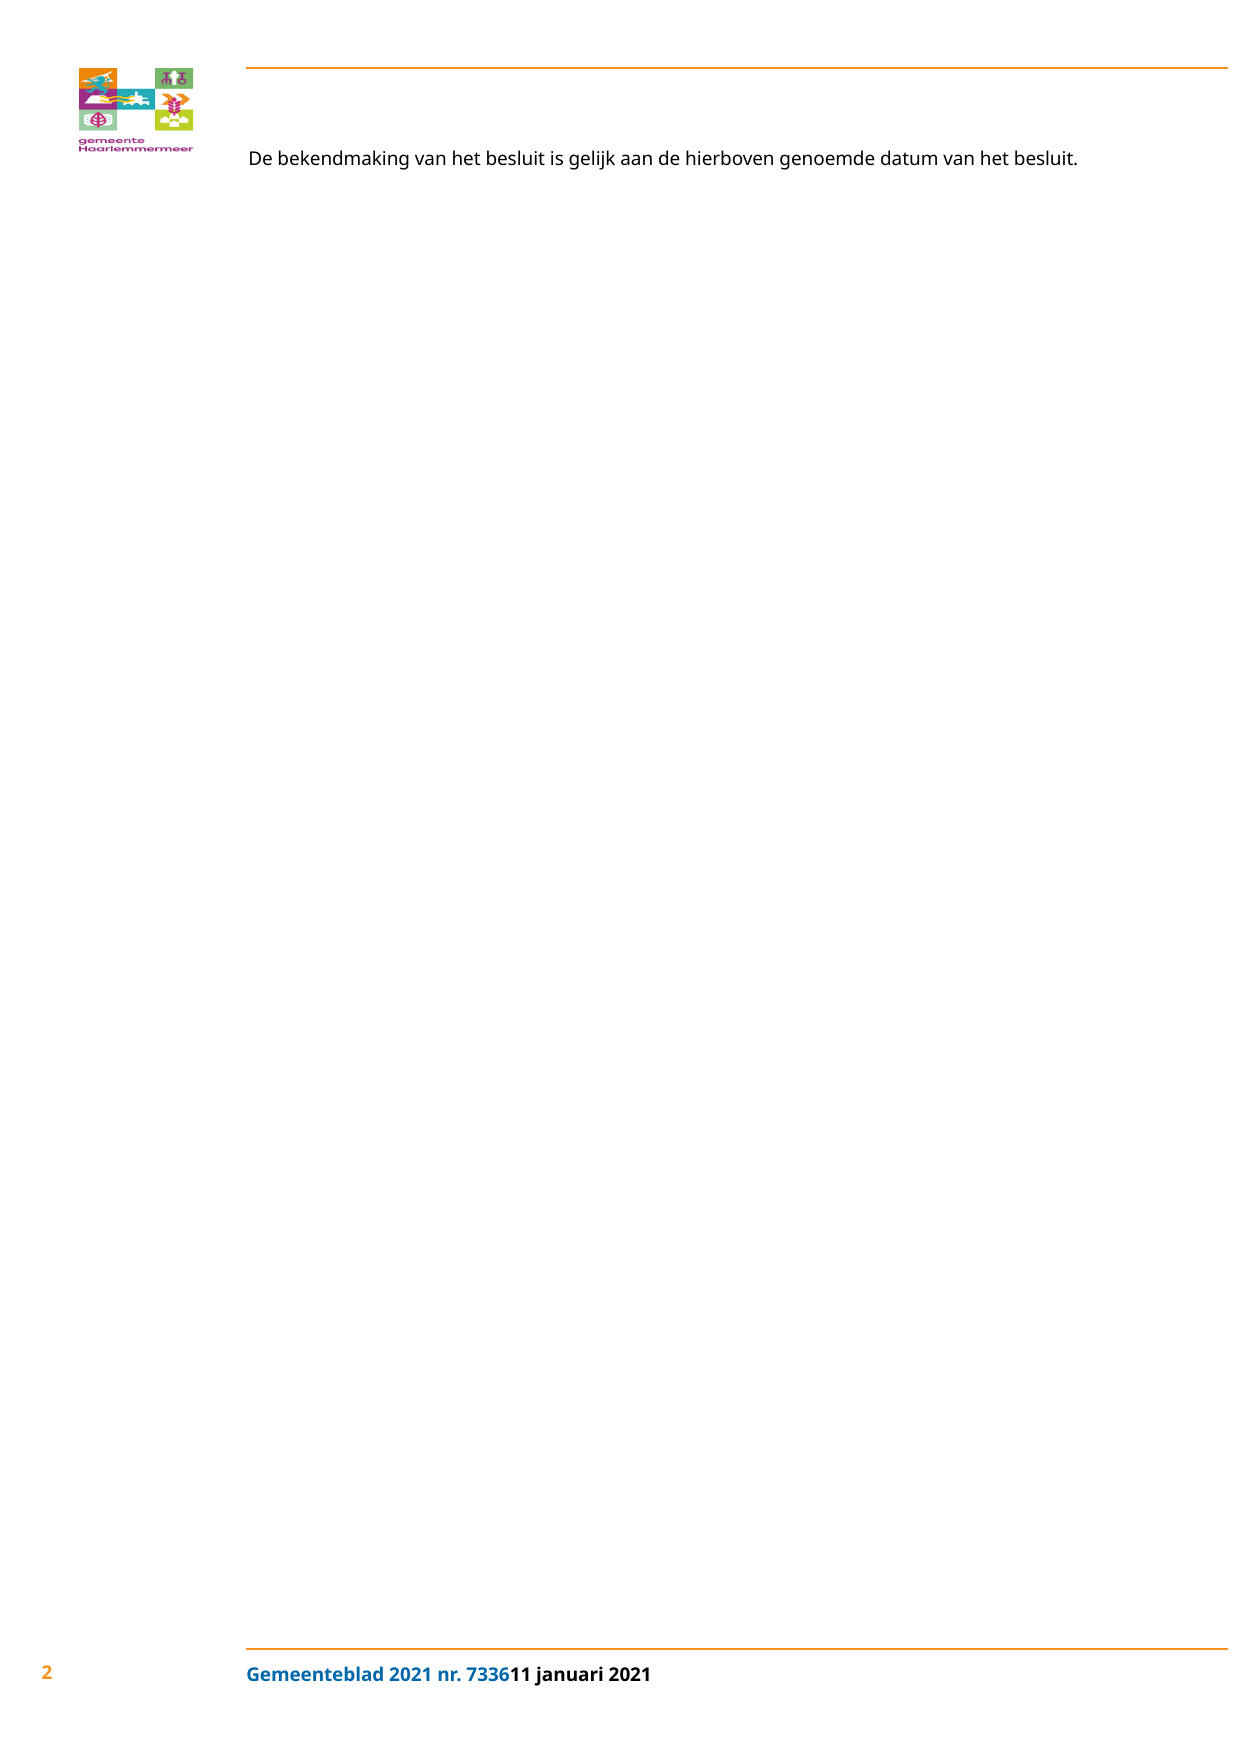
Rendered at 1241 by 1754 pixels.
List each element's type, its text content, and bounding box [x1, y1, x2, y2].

picture [41, 47, 231, 172]
text De bekendmaking van het besluit is gelijk aan de hierboven genoemde datum van het besluit. [248, 145, 1152, 171]
